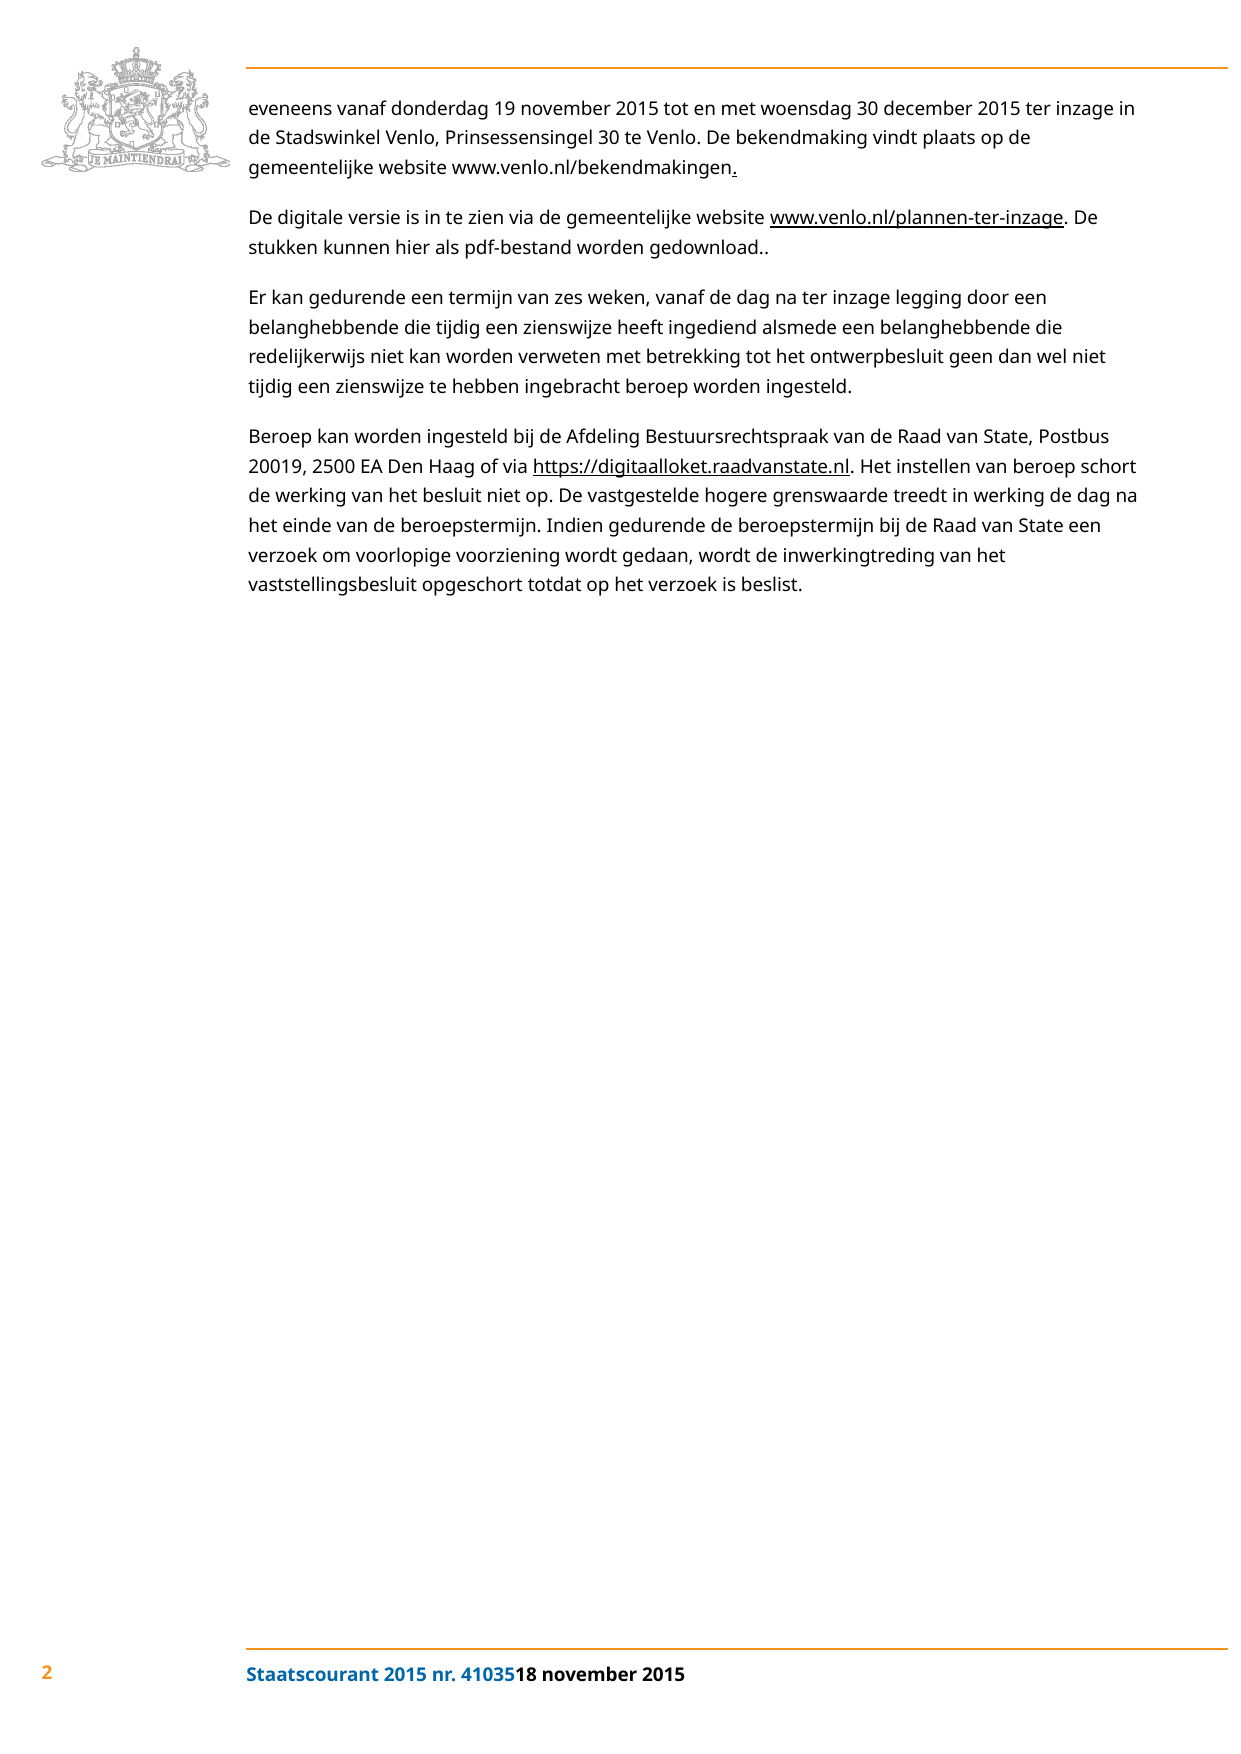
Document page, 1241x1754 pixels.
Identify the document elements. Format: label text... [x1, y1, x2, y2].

text Er kan gedurende een termijn van zes weken, vanaf de dag na ter inzage legging door een belanghebbende die tijdig een zienswijze heeft ingediend alsmede een belanghebbende die redelijkerwijs niet kan worden verweten met betrekking tot het ontwerpbesluit geen dan wel niet tijdig een zienswijze te hebben ingebracht beroep worden ingesteld. [248, 284, 1152, 399]
text De digitale versie is in te zien via de gemeentelijke website www.venlo.nl/plannen-ter-inzage. De stukken kunnen hier als pdf-bestand worden gedownload.. [248, 204, 1152, 260]
text eveneens vanaf donderdag 19 november 2015 tot en met woensdag 30 december 2015 ter inzage in de Stadswinkel Venlo, Prinsessensingel 30 te Venlo. De bekendmaking vindt plaats op de gemeentelijke website www.venlo.nl/bekendmakingen. [248, 95, 1152, 180]
picture [41, 47, 231, 172]
text Beroep kan worden ingesteld bij de Afdeling Bestuursrechtspraak van de Raad van State, Postbus 20019, 2500 EA Den Haag of via https://digitaalloket.raadvanstate.nl. Het instellen van beroep schort de werking van het besluit niet op. De vastgestelde hogere grenswaarde treedt in werking de dag na het einde van de beroepstermijn. Indien gedurende de beroepstermijn bij de Raad van State een verzoek om voorlopige voorziening wordt gedaan, wordt de inwerkingtreding van het vaststellingsbesluit opgeschort totdat op het verzoek is beslist. [248, 423, 1152, 597]
